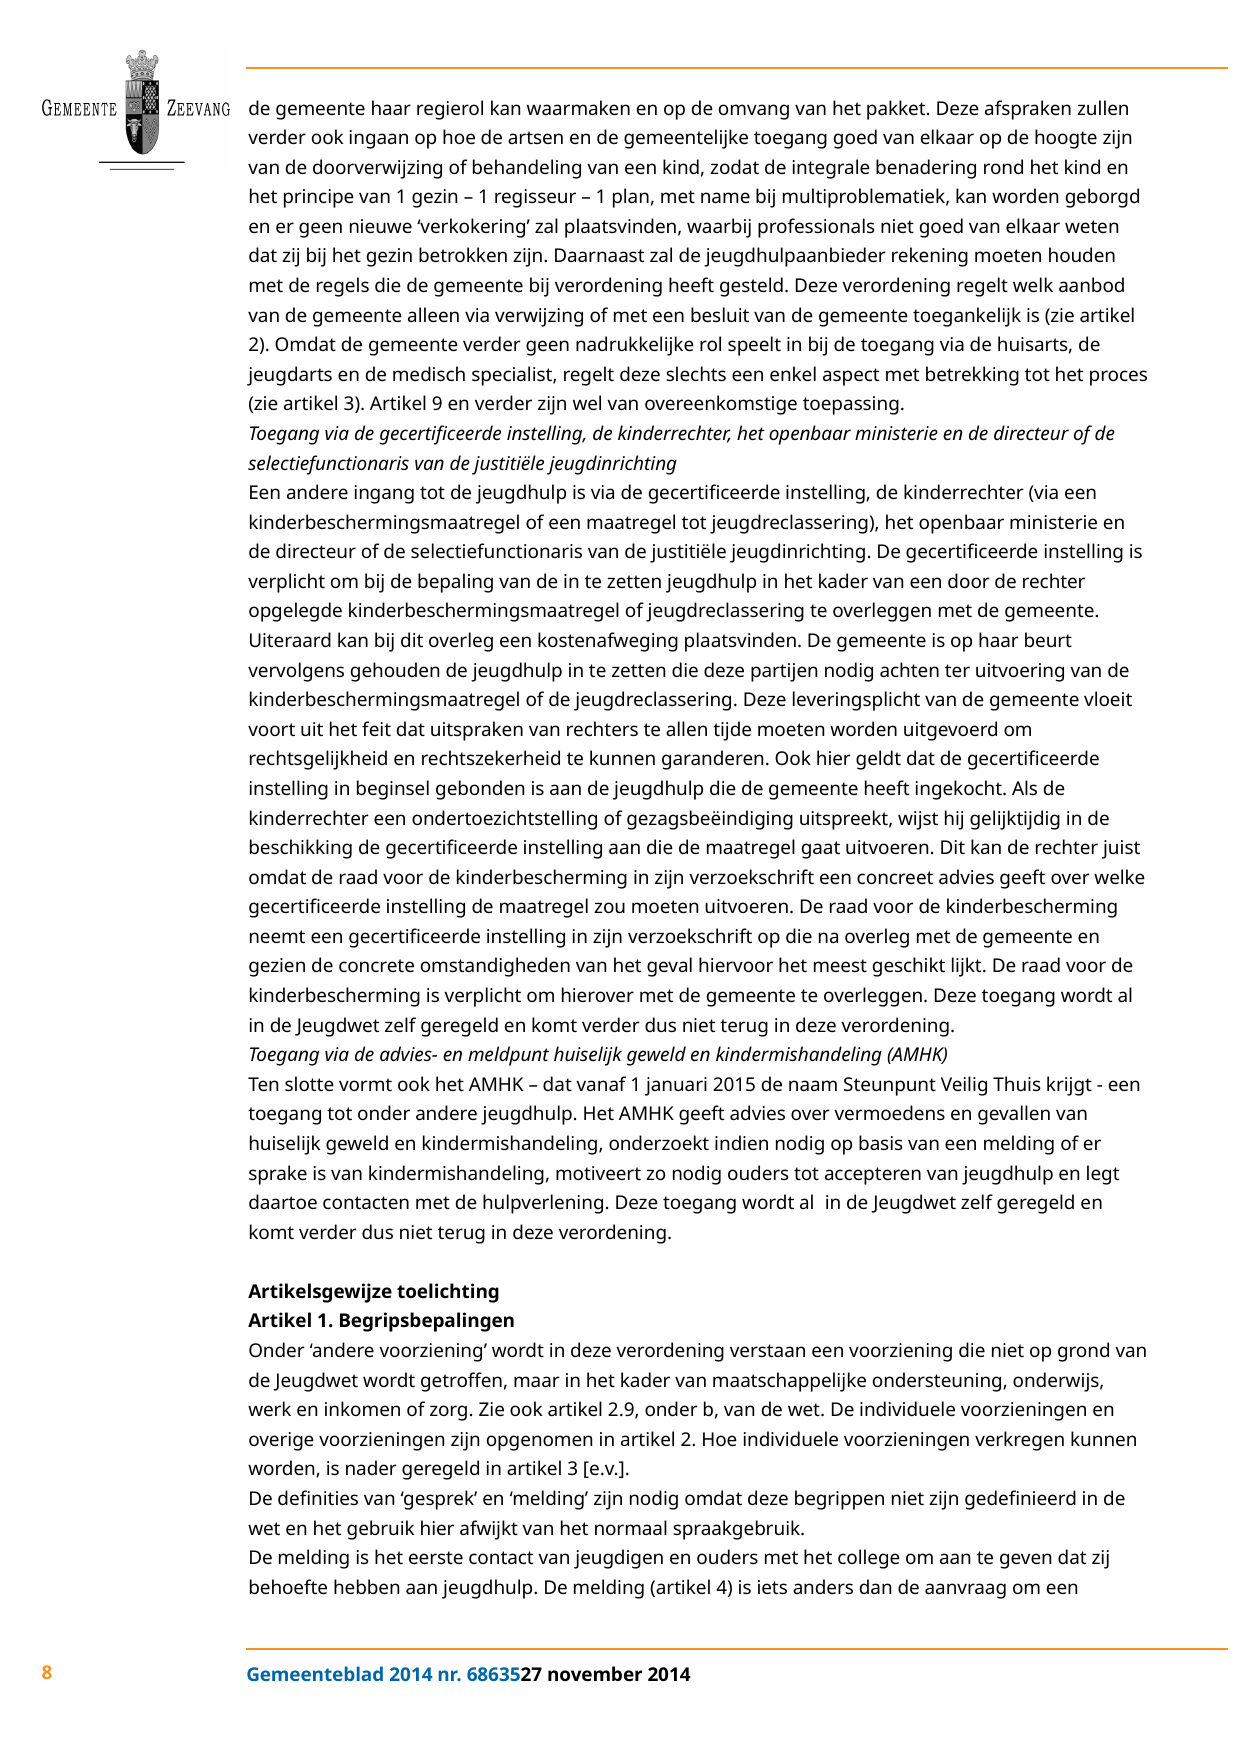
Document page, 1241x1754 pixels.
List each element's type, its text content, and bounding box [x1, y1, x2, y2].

text Ten slotte vormt ook het AMHK – dat vanaf 1 januari 2015 de naam Steunpunt Veilig Thuis krijgt - een toegang tot onder andere jeugdhulp. Het AMHK geeft advies over vermoedens en gevallen van huiselijk geweld en kindermishandeling, onderzoekt indien nodig op basis van een melding of er sprake is van kindermishandeling, motiveert zo nodig ouders tot accepteren van jeugdhulp en legt daartoe contacten met de hulpverlening. Deze toegang wordt al in de Jeugdwet zelf geregeld en komt verder dus niet terug in deze verordening. [248, 1071, 1152, 1245]
text Onder ‘andere voorziening’ wordt in deze verordening verstaan een voorziening die niet op grond van de Jeugdwet wordt getroffen, maar in het kader van maatschappelijke ondersteuning, onderwijs, werk en inkomen of zorg. Zie ook artikel 2.9, onder b, van de wet. De individuele voorzieningen en overige voorzieningen zijn opgenomen in artikel 2. Hoe individuele voorzieningen verkregen kunnen worden, is nader geregeld in artikel 3 [e.v.]. [248, 1337, 1152, 1481]
text Toegang via de gecertificeerde instelling, de kinderrechter, het openbaar ministerie en de directeur of de selectiefunctionaris van de justitiële jeugdinrichting [248, 420, 1152, 476]
text Een andere ingang tot de jeugdhulp is via de gecertificeerde instelling, de kinderrechter (via een kinderbeschermingsmaatregel of een maatregel tot jeugdreclassering), het openbaar ministerie en de directeur of de selectiefunctionaris van de justitiële jeugdinrichting. De gecertificeerde instelling is verplicht om bij de bepaling van de in te zetten jeugdhulp in het kader van een door de rechter opgelegde kinderbeschermingsmaatregel of jeugdreclassering te overleggen met de gemeente. Uiteraard kan bij dit overleg een kostenafweging plaatsvinden. De gemeente is op haar beurt vervolgens gehouden de jeugdhulp in te zetten die deze partijen nodig achten ter uitvoering van de kinderbeschermingsmaatregel of de jeugdreclassering. Deze leveringsplicht van de gemeente vloeit voort uit het feit dat uitspraken van rechters te allen tijde moeten worden uitgevoerd om rechtsgelijkheid en rechtszekerheid te kunnen garanderen. Ook hier geldt dat de gecertificeerde instelling in beginsel gebonden is aan de jeugdhulp die de gemeente heeft ingekocht. Als de kinderrechter een ondertoezichtstelling of gezagsbeëindiging uitspreekt, wijst hij gelijktijdig in de beschikking de gecertificeerde instelling aan die de maatregel gaat uitvoeren. Dit kan de rechter juist omdat de raad voor de kinderbescherming in zijn verzoekschrift een concreet advies geeft over welke gecertificeerde instelling de maatregel zou moeten uitvoeren. De raad voor de kinderbescherming neemt een gecertificeerde instelling in zijn verzoekschrift op die na overleg met de gemeente en gezien de concrete omstandigheden van het geval hiervoor het meest geschikt lijkt. De raad voor de kinderbescherming is verplicht om hierover met de gemeente te overleggen. Deze toegang wordt al in de Jeugdwet zelf geregeld en komt verder dus niet terug in deze verordening. [248, 479, 1152, 1038]
text Artikel 1. Begripsbepalingen [248, 1308, 1152, 1333]
text De melding is het eerste contact van jeugdigen en ouders met het college om aan te geven dat zij behoefte hebben aan jeugdhulp. De melding (artikel 4) is iets anders dan de aanvraag om een [248, 1544, 1152, 1600]
text Artikelsgewijze toelichting [248, 1278, 1152, 1304]
text de gemeente haar regierol kan waarmaken en op de omvang van het pakket. Deze afspraken zullen verder ook ingaan op hoe de artsen en de gemeentelijke toegang goed van elkaar op de hoogte zijn van de doorverwijzing of behandeling van een kind, zodat de integrale benadering rond het kind en het principe van 1 gezin – 1 regisseur – 1 plan, met name bij multiproblematiek, kan worden geborgd en er geen nieuwe ‘verkokering’ zal plaatsvinden, waarbij professionals niet goed van elkaar weten dat zij bij het gezin betrokken zijn. Daarnaast zal de jeugdhulpaanbieder rekening moeten houden met de regels die de gemeente bij verordening heeft gesteld. Deze verordening regelt welk aanbod van de gemeente alleen via verwijzing of met een besluit van de gemeente toegankelijk is (zie artikel 2). Omdat de gemeente verder geen nadrukkelijke rol speelt in bij de toegang via de huisarts, de jeugdarts en de medisch specialist, regelt deze slechts een enkel aspect met betrekking tot het proces (zie artikel 3). Artikel 9 en verder zijn wel van overeenkomstige toepassing. [248, 95, 1152, 416]
picture [41, 47, 231, 172]
text Toegang via de advies- en meldpunt huiselijk geweld en kindermishandeling (AMHK) [248, 1041, 1152, 1067]
text De definities van ‘gesprek’ en ‘melding’ zijn nodig omdat deze begrippen niet zijn gedefinieerd in de wet en het gebruik hier afwijkt van het normaal spraakgebruik. [248, 1485, 1152, 1541]
